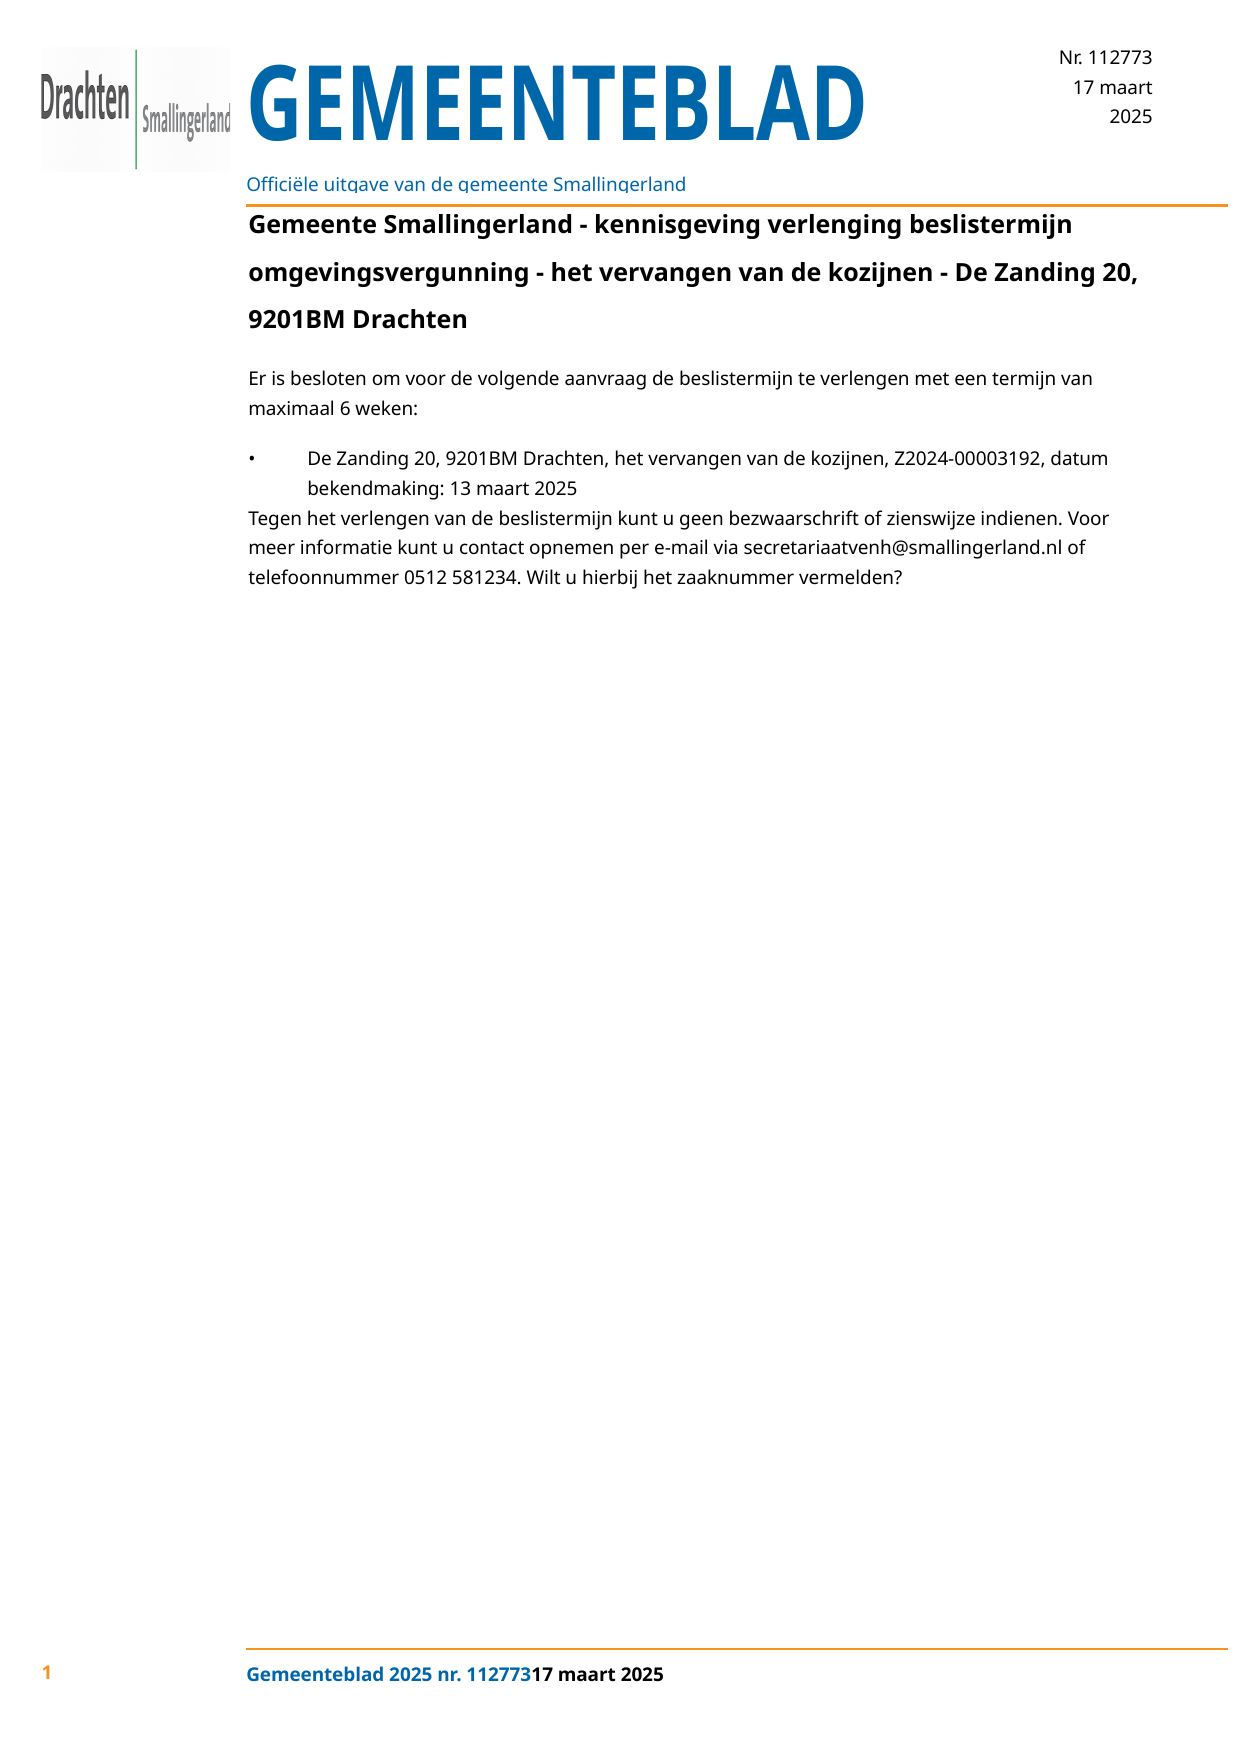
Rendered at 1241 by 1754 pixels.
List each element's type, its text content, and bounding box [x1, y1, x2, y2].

list De Zanding 20, 9201BM Drachten, het vervangen van de kozijnen, Z2024-00003192, datum bekendmaking: 13 maart 2025 [248, 446, 1152, 501]
text Tegen het verlengen van de beslistermijn kunt u geen bezwaarschrift of zienswijze indienen. Voor meer informatie kunt u contact opnemen per e-mail via secretariaatvenh@smallingerland.nl of telefoonnummer 0512 581234. Wilt u hierbij het zaaknummer vermelden? [248, 505, 1152, 589]
text Gemeente Smallingerland - kennisgeving verlenging beslistermijn omgevingsvergunning - het vervangen van de kozijnen - De Zanding 20, 9201BM Drachten [248, 207, 1152, 336]
text Er is besloten om voor de volgende aanvraag de beslistermijn te verlengen met een termijn van maximaal 6 weken: [248, 366, 1152, 421]
picture [41, 47, 231, 172]
